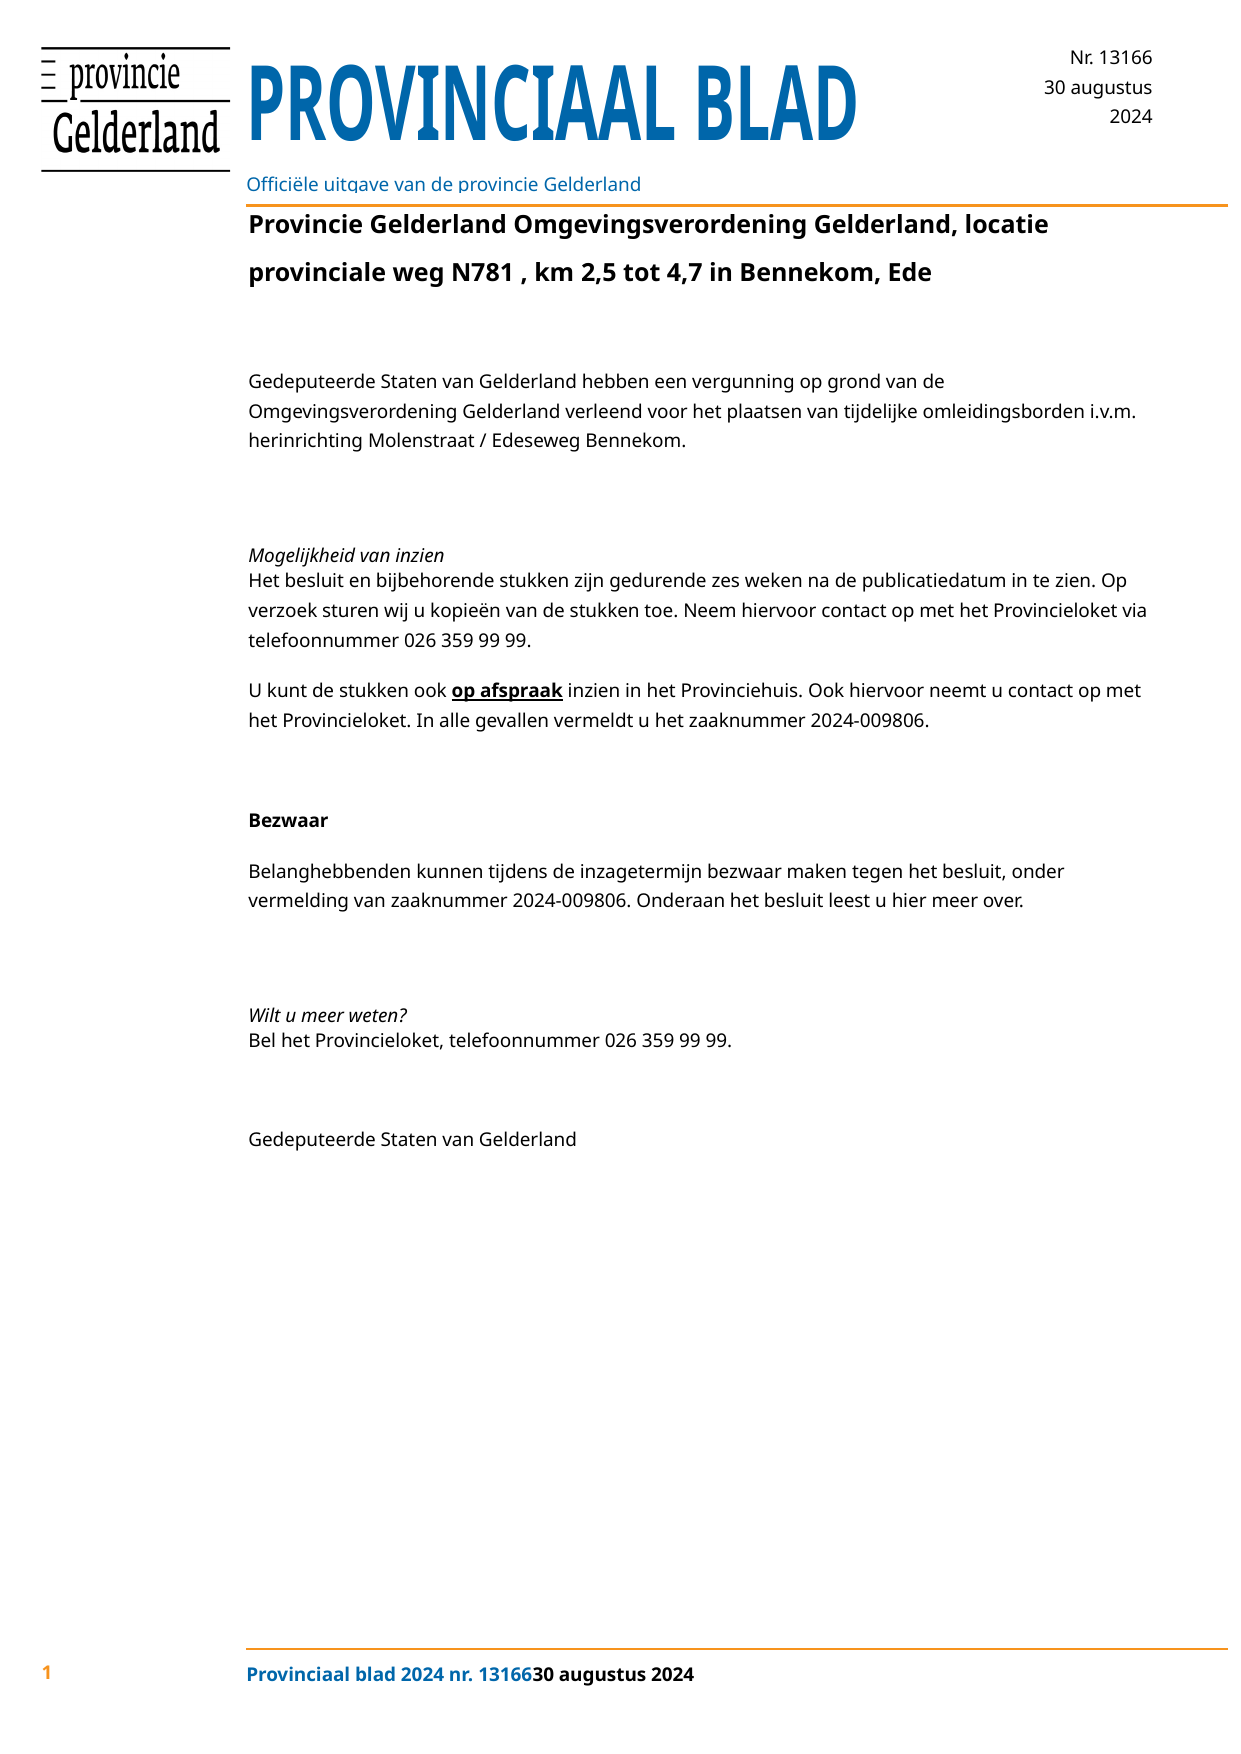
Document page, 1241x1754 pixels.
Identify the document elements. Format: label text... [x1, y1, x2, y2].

text Gedeputeerde Staten van Gelderland [248, 1126, 1152, 1152]
text Provincie Gelderland Omgevingsverordening Gelderland, locatie provinciale weg N781 , km 2,5 tot 4,7 in Bennekom, Ede [248, 207, 1152, 288]
text Belanghebbenden kunnen tijdens de inzagetermijn bezwaar maken tegen het besluit, onder vermelding van zaaknummer 2024-009806. Onderaan het besluit leest u hier meer over. [248, 858, 1152, 913]
text Gedeputeerde Staten van Gelderland hebben een vergunning op grond van de Omgevingsverordening Gelderland verleend voor het plaatsen van tijdelijke omleidingsborden i.v.m. herinrichting Molenstraat / Edeseweg Bennekom. [248, 368, 1152, 453]
text U kunt de stukken ook op afspraak inzien in het Provinciehuis. Ook hiervoor neemt u contact op met het Provincieloket. In alle gevallen vermeldt u het zaaknummer 2024-009806. [248, 677, 1152, 732]
text Bel het Provincieloket, telefoonnummer 026 359 99 99. [248, 1028, 1152, 1053]
text Mogelijkheid van inzien [248, 542, 1152, 568]
text Het besluit en bijbehorende stukken zijn gedurende zes weken na de publicatiedatum in te zien. Op verzoek sturen wij u kopieën van de stukken toe. Neem hiervoor contact op met het Provincieloket via telefoonnummer 026 359 99 99. [248, 568, 1152, 652]
text Wilt u meer weten? [248, 1002, 1152, 1028]
picture [41, 47, 231, 172]
text Bezwaar [248, 808, 1152, 833]
